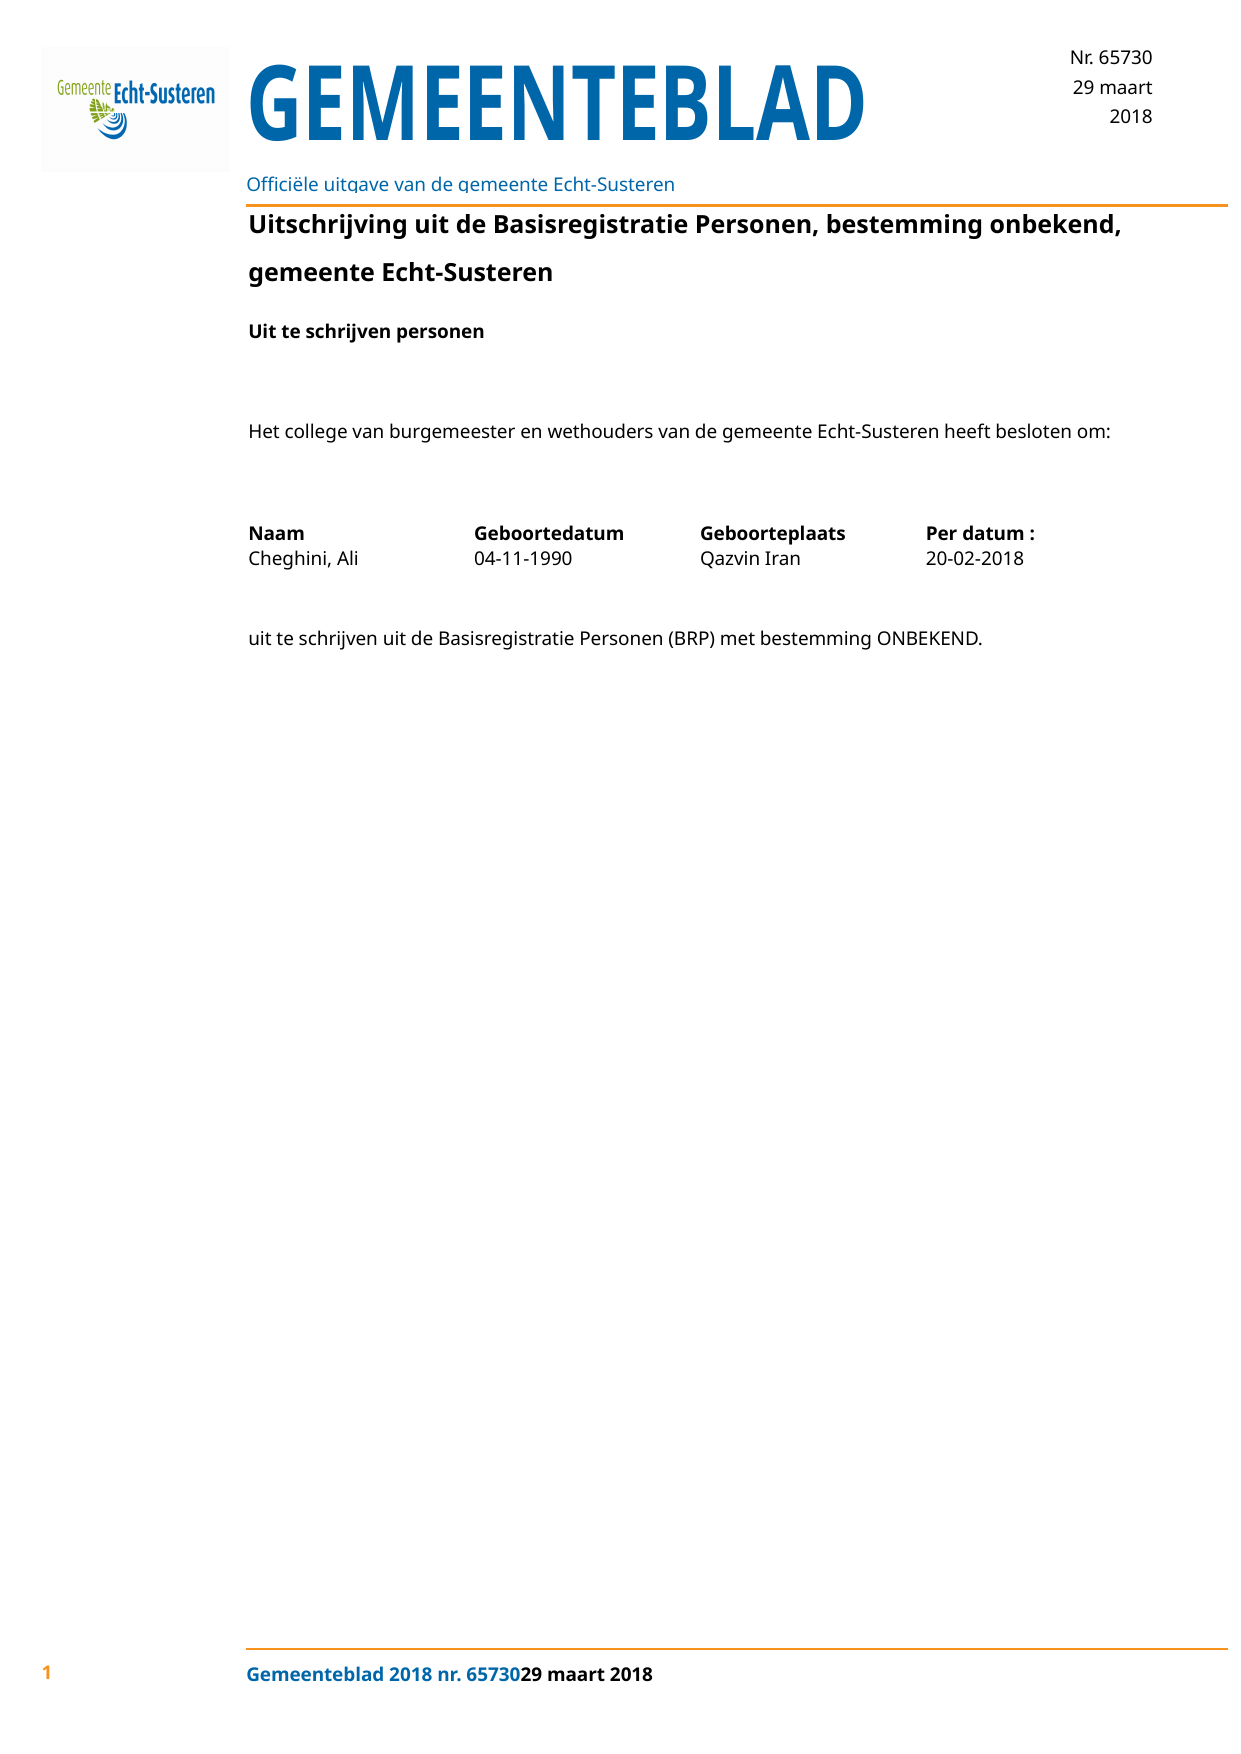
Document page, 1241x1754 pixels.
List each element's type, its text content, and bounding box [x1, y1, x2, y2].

picture [41, 47, 231, 172]
table_cell 04-11-1990 [474, 545, 700, 571]
table_header Naam [248, 520, 474, 545]
table_cell Cheghini, Ali [248, 545, 474, 571]
text uit te schrijven uit de Basisregistratie Personen (BRP) met bestemming ONBEKEND. [248, 625, 1152, 651]
table_header Per datum : [926, 520, 1152, 545]
text Uitschrijving uit de Basisregistratie Personen, bestemming onbekend, gemeente Echt-Susteren [248, 207, 1152, 288]
table_cell 20-02-2018 [926, 545, 1152, 571]
table_header Geboortedatum [474, 520, 700, 545]
text Uit te schrijven personen [248, 318, 1152, 344]
table_header Geboorteplaats [700, 520, 926, 545]
text Het college van burgemeester en wethouders van de gemeente Echt-Susteren heeft besloten om: [248, 419, 1152, 444]
table_cell Qazvin Iran [700, 545, 926, 571]
